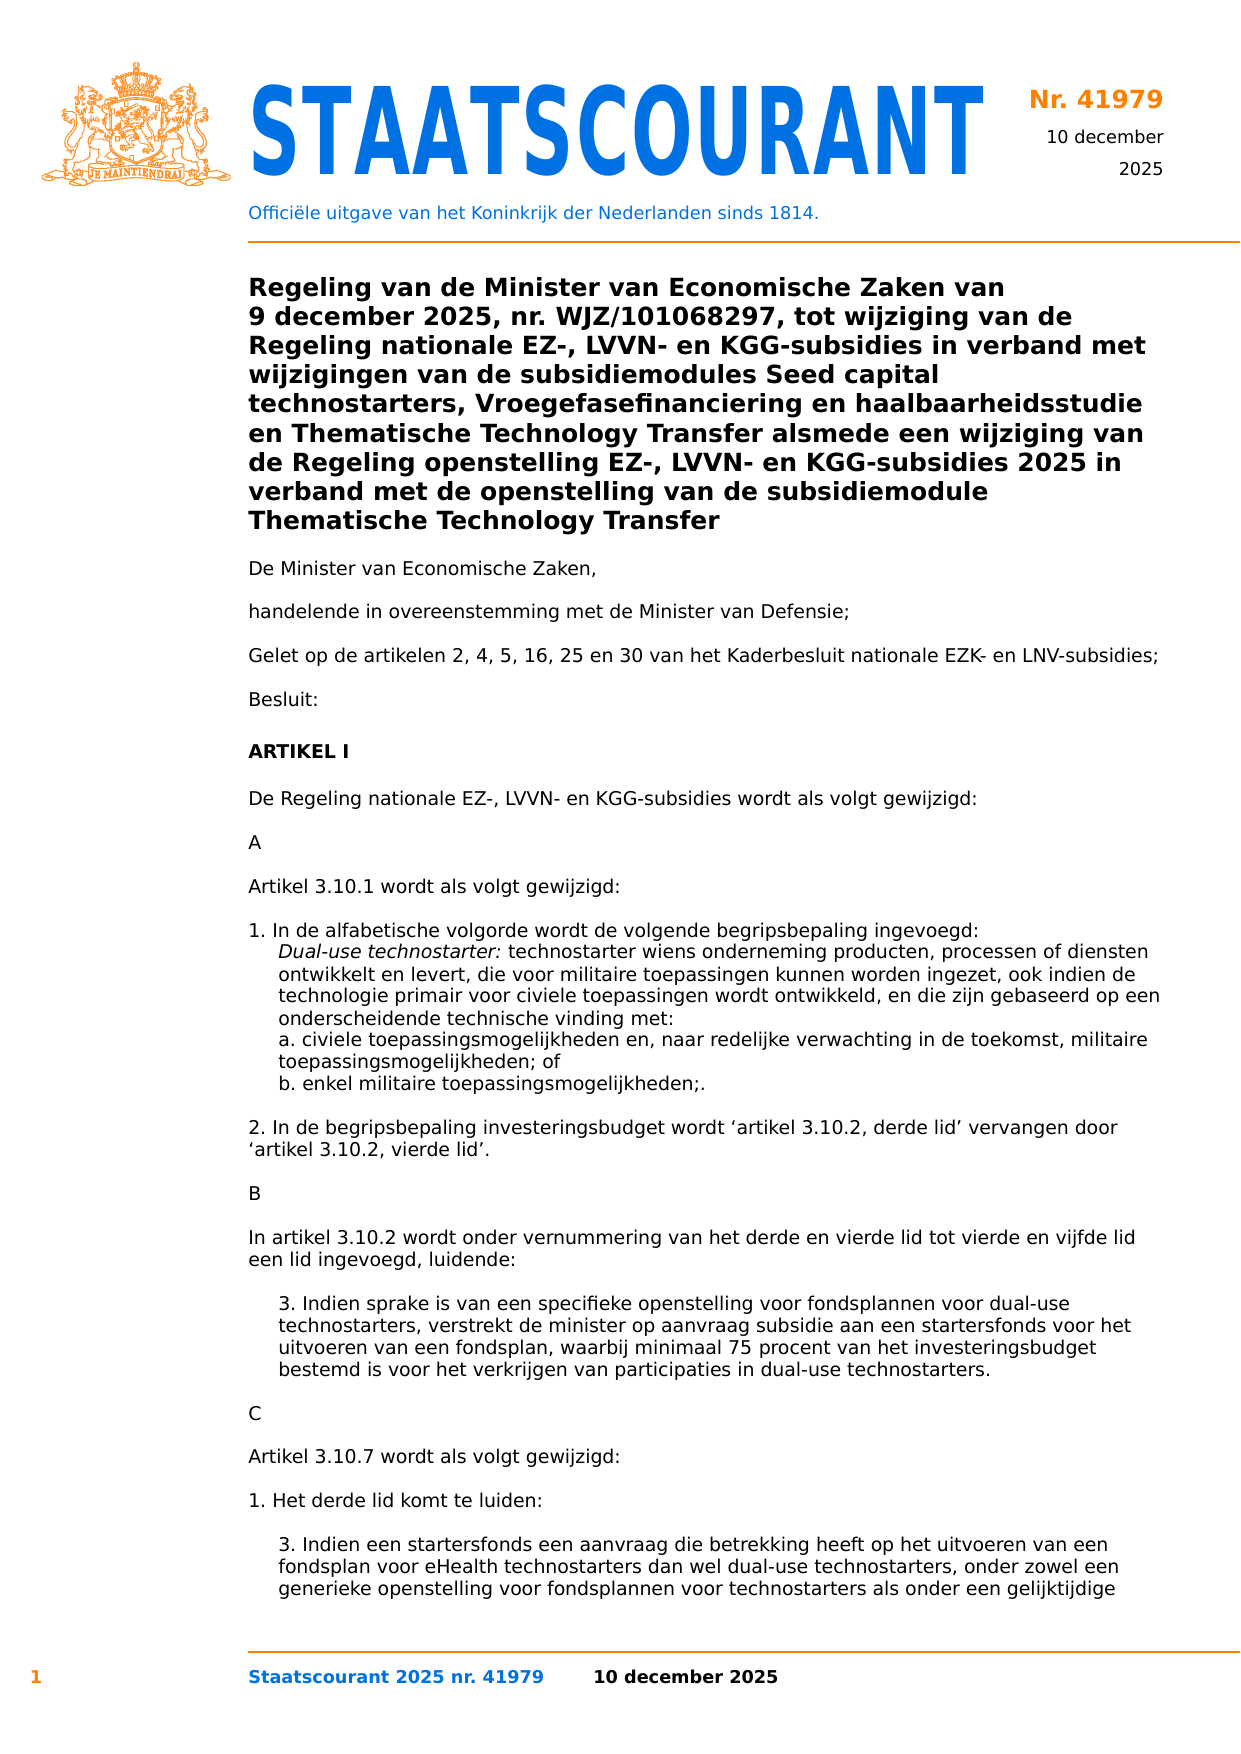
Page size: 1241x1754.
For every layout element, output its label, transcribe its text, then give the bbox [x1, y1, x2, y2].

text a. civiele toepassingsmogelijkheden en, naar redelijke verwachting in de toekomst, militaire toepassingsmogelijkheden; of [278, 1029, 1163, 1073]
text 3. Indien sprake is van een specifieke openstelling voor fondsplannen voor dual-use technostarters, verstrekt de minister op aanvraag subsidie aan een startersfonds voor het uitvoeren van een fondsplan, waarbij minimaal 75 procent van het investeringsbudget bestemd is voor het verkrijgen van participaties in dual-use technostarters. [278, 1293, 1163, 1381]
text Artikel 3.10.7 wordt als volgt gewijzigd: [248, 1446, 1163, 1468]
text Artikel 3.10.1 wordt als volgt gewijzigd: [248, 876, 1163, 898]
text Gelet op de artikelen 2, 4, 5, 16, 25 en 30 van het Kaderbesluit nationale EZK- en LNV-subsidies; [248, 645, 1163, 667]
table_cell 2025 [998, 153, 1240, 203]
picture [41, 62, 231, 186]
text De Minister van Economische Zaken, [248, 557, 1163, 579]
table_header [25, 62, 248, 241]
table_cell Officiële uitgave van het Koninkrijk der Nederlanden sinds 1814. [248, 203, 1240, 241]
text Dual-use technostarter: technostarter wiens onderneming producten, processen of diensten ontwikkelt en levert, die voor militaire toepassingen kunnen worden ingezet, ook indien de technologie primair voor civiele toepassingen wordt ontwikkeld, en die zijn gebaseerd op een onderscheidende technische vinding met: [278, 941, 1163, 1029]
subtitle ARTIKEL I [248, 741, 1163, 763]
text 1. In de alfabetische volgorde wordt de volgende begripsbepaling ingevoegd: [248, 919, 1163, 941]
table_cell 10 december [998, 121, 1240, 153]
text b. enkel militaire toepassingsmogelijkheden;. [278, 1073, 1163, 1095]
text 1. Het derde lid komt te luiden: [248, 1490, 1163, 1512]
table_header Nr. 41979 [998, 62, 1240, 121]
table_header STAATSCOURANT [248, 62, 998, 203]
text 2. In de begripsbepaling investeringsbudget wordt ‘artikel 3.10.2, derde lid’ vervangen door ‘artikel 3.10.2, vierde lid’. [248, 1117, 1163, 1161]
text B [248, 1183, 1163, 1205]
text In artikel 3.10.2 wordt onder vernummering van het derde en vierde lid tot vierde en vijfde lid een lid ingevoegd, luidende: [248, 1227, 1163, 1271]
text 3. Indien een startersfonds een aanvraag die betrekking heeft op het uitvoeren van een fondsplan voor eHealth technostarters dan wel dual-use technostarters, onder zowel een generieke openstelling voor fondsplannen voor technostarters als onder een gelijktijdige [278, 1534, 1163, 1600]
text C [248, 1402, 1163, 1424]
text De Regeling nationale EZ-, LVVN- en KGG-subsidies wordt als volgt gewijzigd: [248, 788, 1163, 810]
text A [248, 832, 1163, 854]
text handelende in overeenstemming met de Minister van Defensie; [248, 601, 1163, 623]
subtitle Regeling van de Minister van Economische Zaken van 9 december 2025, nr. WJZ/101068297, tot wijziging van de Regeling nationale EZ-, LVVN- en KGG-subsidies in verband met wijzigingen van de subsidiemodules Seed capital technostarters, Vroegefasefinanciering en haalbaarheidsstudie en Thematische Technology Transfer alsmede een wijziging van de Regeling openstelling EZ-, LVVN- en KGG-subsidies 2025 in verband met de openstelling van de subsidiemodule Thematische Technology Transfer [248, 273, 1163, 536]
text Besluit: [248, 689, 1163, 711]
